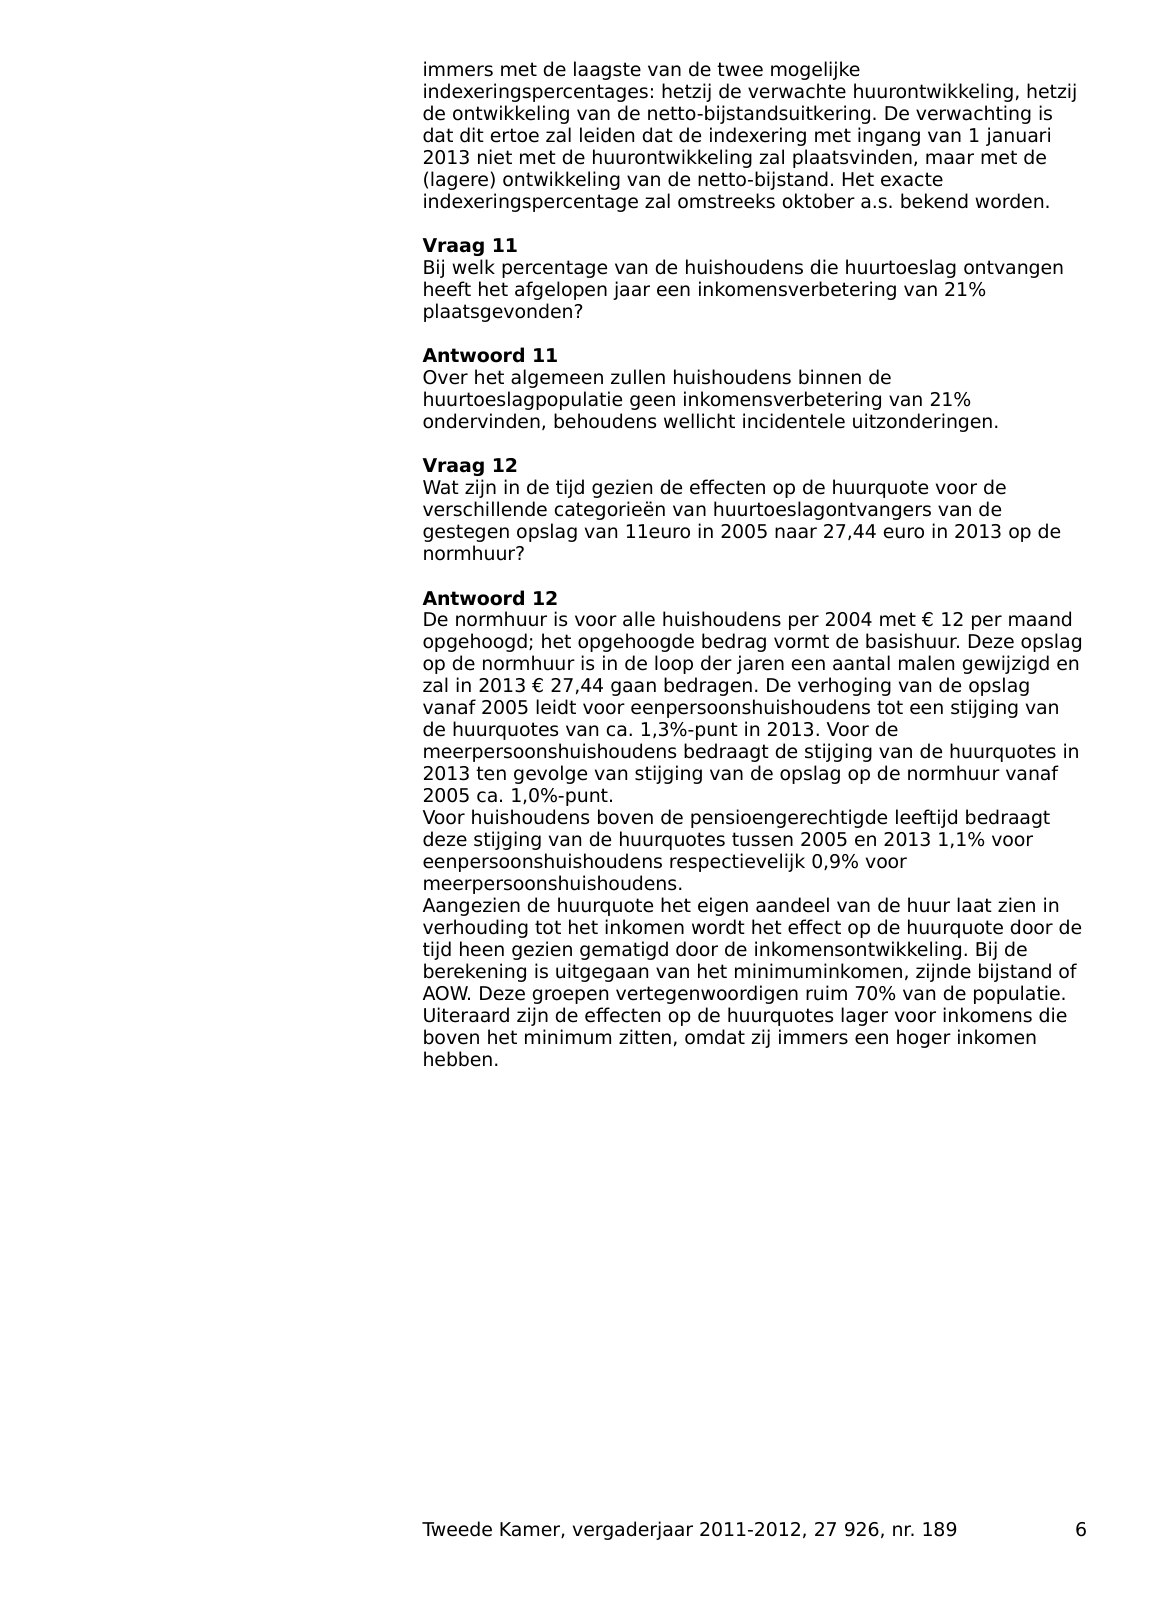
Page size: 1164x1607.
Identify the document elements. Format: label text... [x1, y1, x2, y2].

text De normhuur is voor alle huishoudens per 2004 met € 12 per maand opgehoogd; het opgehoogde bedrag vormt de basishuur. Deze opslag op de normhuur is in de loop der jaren een aantal malen gewijzigd en zal in 2013 € 27,44 gaan bedragen. De verhoging van de opslag vanaf 2005 leidt voor eenpersoonshuishoudens tot een stijging van de huurquotes van ca. 1,3%-punt in 2013. Voor de meerpersoonshuishoudens bedraagt de stijging van de huurquotes in 2013 ten gevolge van stijging van de opslag op de normhuur vanaf 2005 ca. 1,0%-punt. [422, 609, 1087, 807]
text immers met de laagste van de twee mogelijke indexeringspercentages: hetzij de verwachte huurontwikkeling, hetzij de ontwikkeling van de netto-bijstandsuitkering. De verwachting is dat dit ertoe zal leiden dat de indexering met ingang van 1 januari 2013 niet met de huurontwikkeling zal plaatsvinden, maar met de (lagere) ontwikkeling van de netto-bijstand. Het exacte indexeringspercentage zal omstreeks oktober a.s. bekend worden. [422, 59, 1087, 213]
text Vraag 12 [422, 455, 1087, 477]
text Wat zijn in de tijd gezien de effecten op de huurquote voor de verschillende categorieën van huurtoeslagontvangers van de gestegen opslag van 11euro in 2005 naar 27,44 euro in 2013 op de normhuur? [422, 477, 1087, 565]
text Aangezien de huurquote het eigen aandeel van de huur laat zien in verhouding tot het inkomen wordt het effect op de huurquote door de tijd heen gezien gematigd door de inkomensontwikkeling. Bij de berekening is uitgegaan van het minimuminkomen, zijnde bijstand of AOW. Deze groepen vertegenwoordigen ruim 70% van de populatie. Uiteraard zijn de effecten op de huurquotes lager voor inkomens die boven het minimum zitten, omdat zij immers een hoger inkomen hebben. [422, 895, 1087, 1071]
text Bij welk percentage van de huishoudens die huurtoeslag ontvangen heeft het afgelopen jaar een inkomensverbetering van 21% plaatsgevonden? [422, 257, 1087, 323]
text Antwoord 11 [422, 345, 1087, 367]
text Antwoord 12 [422, 587, 1087, 609]
text Vraag 11 [422, 235, 1087, 257]
text Voor huishoudens boven de pensioengerechtigde leeftijd bedraagt deze stijging van de huurquotes tussen 2005 en 2013 1,1% voor eenpersoonshuishoudens respectievelijk 0,9% voor meerpersoonshuishoudens. [422, 807, 1087, 895]
text Over het algemeen zullen huishoudens binnen de huurtoeslagpopulatie geen inkomensverbetering van 21% ondervinden, behoudens wellicht incidentele uitzonderingen. [422, 367, 1087, 433]
